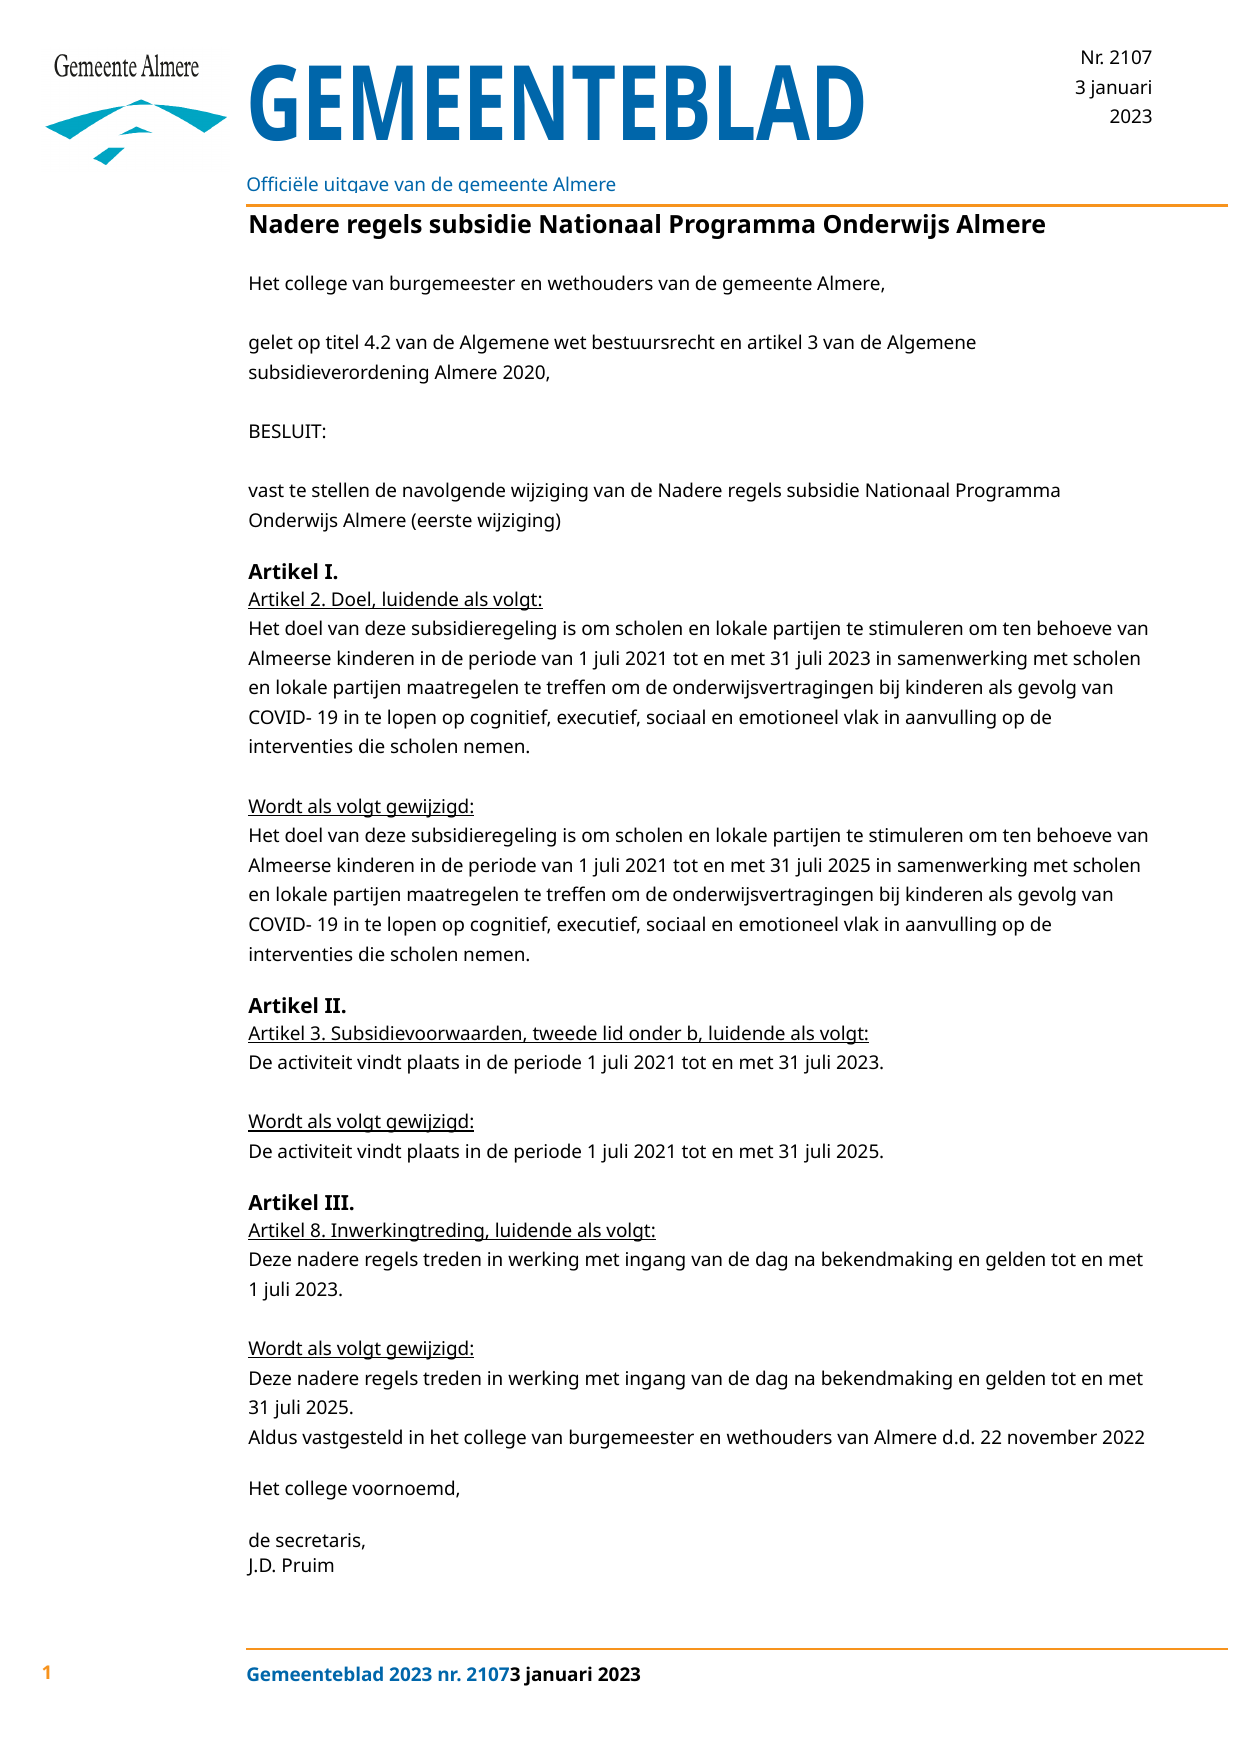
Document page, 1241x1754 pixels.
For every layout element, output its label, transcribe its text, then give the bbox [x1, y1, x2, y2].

text BESLUIT: [248, 418, 1152, 444]
text Artikel II. [248, 991, 1152, 1020]
picture [41, 47, 231, 172]
text De activiteit vindt plaats in de periode 1 juli 2021 tot en met 31 juli 2025. [248, 1138, 1152, 1164]
text Artikel 2. Doel, luidende als volgt: [248, 586, 1152, 612]
text de secretaris, [248, 1527, 1152, 1553]
text 1 juli 2023. [248, 1276, 1152, 1302]
text J.D. Pruim [248, 1553, 1152, 1578]
text vast te stellen de navolgende wijziging van de Nadere regels subsidie Nationaal Programma Onderwijs Almere (eerste wijziging) [248, 477, 1152, 533]
text Deze nadere regels treden in werking met ingang van de dag na bekendmaking en gelden tot en met [248, 1365, 1152, 1391]
text Artikel 3. Subsidievoorwaarden, tweede lid onder b, luidende als volgt: [248, 1020, 1152, 1045]
text Het college voornoemd, [248, 1475, 1152, 1501]
text Deze nadere regels treden in werking met ingang van de dag na bekendmaking en gelden tot en met [248, 1246, 1152, 1272]
text Wordt als volgt gewijzigd: [248, 1108, 1152, 1134]
text Nadere regels subsidie Nationaal Programma Onderwijs Almere [248, 207, 1152, 241]
text 31 juli 2025. [248, 1394, 1152, 1420]
text Aldus vastgesteld in het college van burgemeester en wethouders van Almere d.d. 22 november 2022 [248, 1424, 1152, 1450]
text Artikel 8. Inwerkingtreding, luidende als volgt: [248, 1217, 1152, 1243]
text Wordt als volgt gewijzigd: [248, 1335, 1152, 1361]
text De activiteit vindt plaats in de periode 1 juli 2021 tot en met 31 juli 2023. [248, 1049, 1152, 1075]
text Het college van burgemeester en wethouders van de gemeente Almere, [248, 270, 1152, 296]
text Het doel van deze subsidieregeling is om scholen en lokale partijen te stimuleren om ten behoeve van Almeerse kinderen in de periode van 1 juli 2021 tot en met 31 juli 2025 in samenwerking met scholen en lokale partijen maatregelen te treffen om de onderwijsvertragingen bij kinderen als gevolg van COVID- 19 in te lopen op cognitief, executief, sociaal en emotioneel vlak in aanvulling op de interventies die scholen nemen. [248, 822, 1152, 967]
text Artikel III. [248, 1188, 1152, 1217]
text Het doel van deze subsidieregeling is om scholen en lokale partijen te stimuleren om ten behoeve van Almeerse kinderen in de periode van 1 juli 2021 tot en met 31 juli 2023 in samenwerking met scholen en lokale partijen maatregelen te treffen om de onderwijsvertragingen bij kinderen als gevolg van COVID- 19 in te lopen op cognitief, executief, sociaal en emotioneel vlak in aanvulling op de interventies die scholen nemen. [248, 615, 1152, 759]
text gelet op titel 4.2 van de Algemene wet bestuursrecht en artikel 3 van de Algemene subsidieverordening Almere 2020, [248, 329, 1152, 385]
text Artikel I. [248, 557, 1152, 586]
text Wordt als volgt gewijzigd: [248, 793, 1152, 819]
